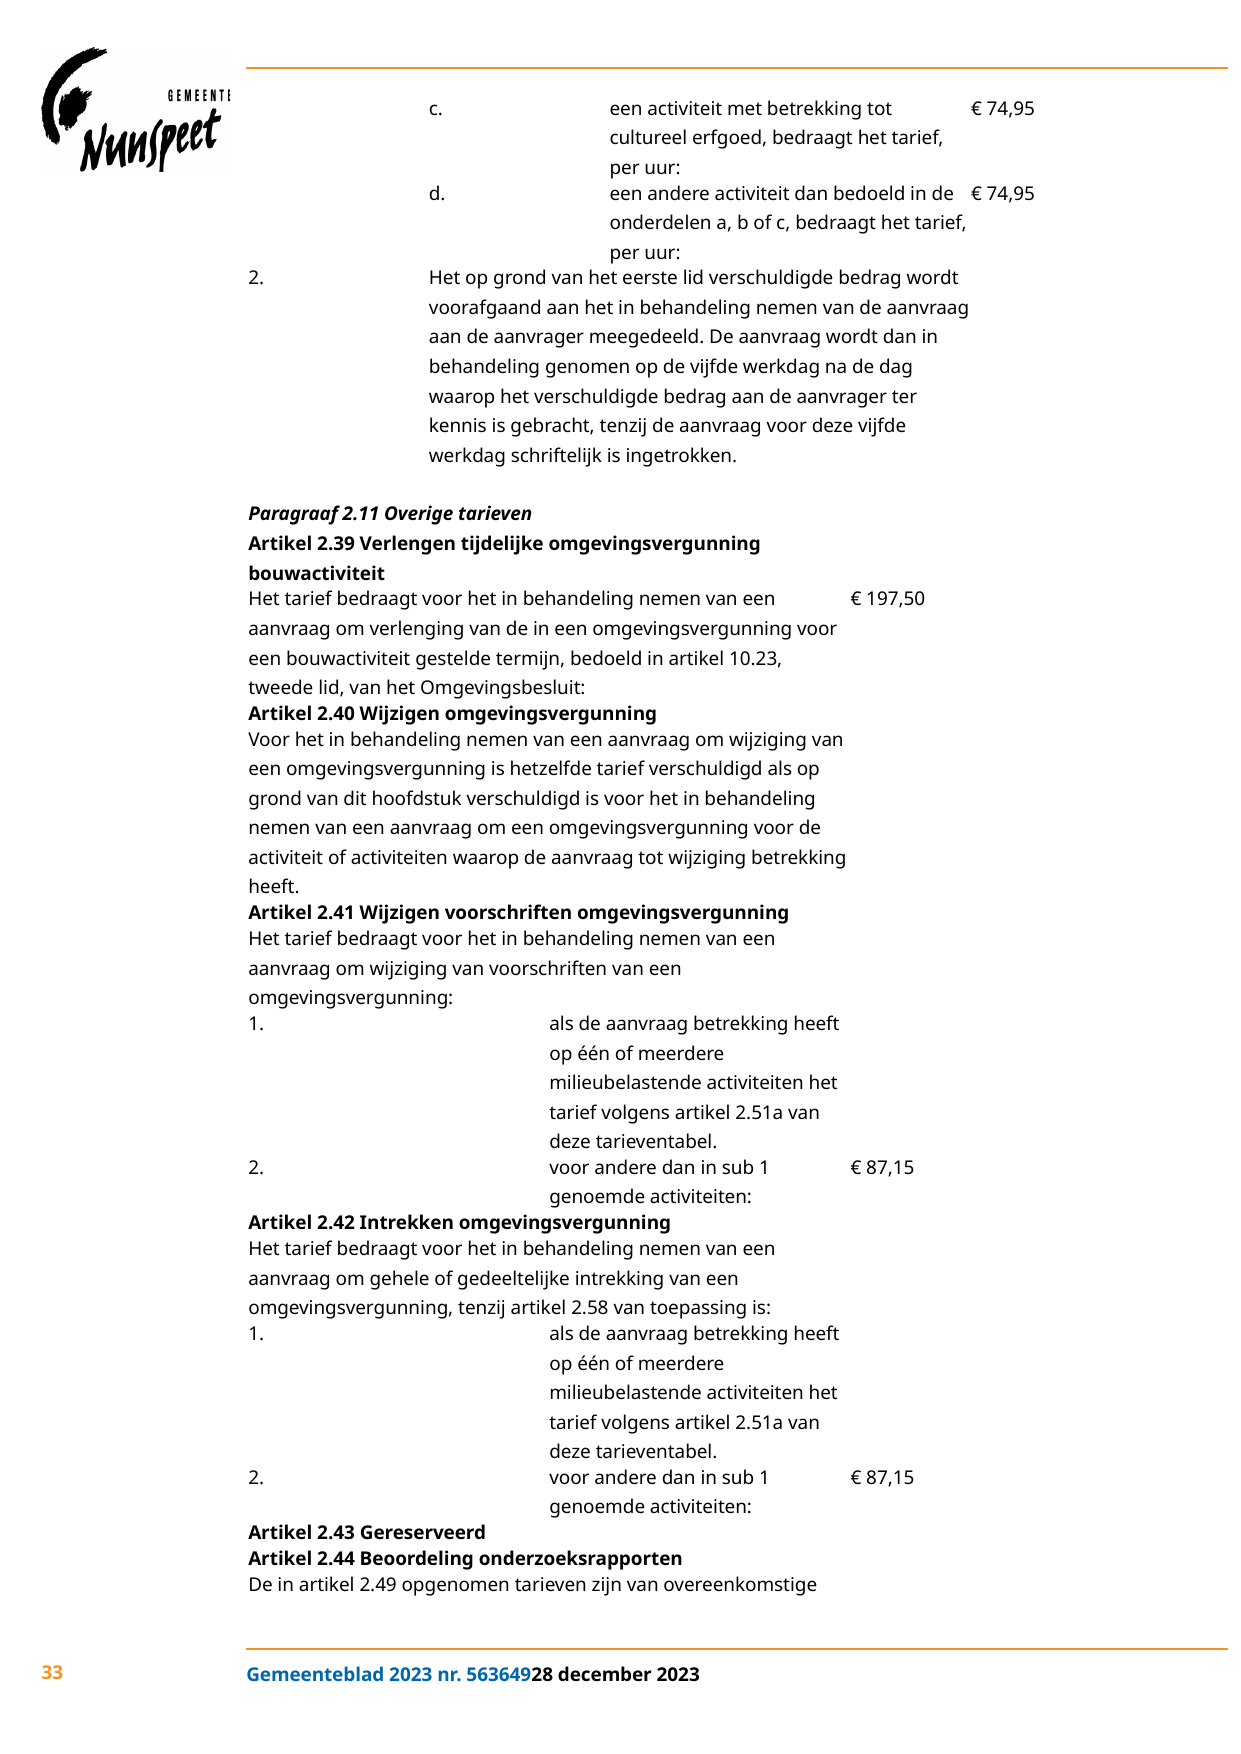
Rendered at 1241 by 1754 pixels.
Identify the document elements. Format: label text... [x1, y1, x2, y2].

table_cell [971, 265, 1152, 468]
table_cell [248, 95, 429, 264]
table_cell Het tarief bedraagt voor het in behandeling nemen van een aanvraag om verlenging van de in een omgevingsvergunning voor een bouwactiviteit gestelde termijn, bedoeld in artikel 10.23, tweede lid, van het Omgevingsbesluit: [248, 586, 850, 700]
table_cell [850, 1320, 1152, 1464]
text Paragraaf 2.11 Overige tarieven [248, 501, 1152, 526]
table_cell € 87,15 [850, 1464, 1152, 1519]
table_header [850, 530, 1152, 586]
table_cell 2. [248, 265, 429, 468]
table_cell 2. [248, 1154, 549, 1209]
table_cell Artikel 2.42 Intrekken omgevingsvergunning [248, 1210, 850, 1235]
table_cell 1. [248, 1010, 549, 1154]
table_cell een andere activiteit dan bedoeld in de onderdelen a, b of c, bedraagt het tarief, per uur: [609, 180, 971, 264]
table_cell voor andere dan in sub 1 genoemde activiteiten: [549, 1464, 850, 1519]
table_cell [850, 700, 1152, 726]
table_cell Artikel 2.44 Beoordeling onderzoeksrapporten [248, 1545, 850, 1571]
table_cell € 197,50 [850, 586, 1152, 700]
picture [41, 47, 231, 172]
table_cell [850, 1235, 1152, 1320]
table_cell als de aanvraag betrekking heeft op één of meerdere milieubelastende activiteiten het tarief volgens artikel 2.51a van deze tarieventabel. [549, 1010, 850, 1154]
table_cell [850, 1520, 1152, 1545]
table_header Artikel 2.39 Verlengen tijdelijke omgevingsvergunning bouwactiviteit [248, 530, 850, 586]
table_cell d. [429, 180, 609, 264]
table_cell Het tarief bedraagt voor het in behandeling nemen van een aanvraag om wijziging van voorschriften van een omgevingsvergunning: [248, 925, 850, 1010]
table_cell [850, 1010, 1152, 1154]
table_cell Voor het in behandeling nemen van een aanvraag om wijziging van een omgevingsvergunning is hetzelfde tarief verschuldigd als op grond van dit hoofdstuk verschuldigd is voor het in behandeling nemen van een aanvraag om een omgevingsvergunning voor de activiteit of activiteiten waarop de aanvraag tot wijziging betrekking heeft. [248, 726, 850, 899]
table_cell [850, 726, 1152, 899]
table_cell [850, 1210, 1152, 1235]
table_cell [850, 900, 1152, 925]
table_cell voor andere dan in sub 1 genoemde activiteiten: [549, 1154, 850, 1209]
table_cell Het op grond van het eerste lid verschuldigde bedrag wordt voorafgaand aan het in behandeling nemen van de aanvraag aan de aanvrager meegedeeld. De aanvraag wordt dan in behandeling genomen op de vijfde werkdag na de dag waarop het verschuldigde bedrag aan de aanvrager ter kennis is gebracht, tenzij de aanvraag voor deze vijfde werkdag schriftelijk is ingetrokken. [429, 265, 971, 468]
table_cell € 87,15 [850, 1154, 1152, 1209]
table_cell 2. [248, 1464, 549, 1519]
table_cell Artikel 2.40 Wijzigen omgevingsvergunning [248, 700, 850, 726]
table_cell [850, 1571, 1152, 1597]
table_cell Artikel 2.41 Wijzigen voorschriften omgevingsvergunning [248, 900, 850, 925]
table_cell € 74,95 [971, 95, 1152, 180]
table_cell De in artikel 2.49 opgenomen tarieven zijn van overeenkomstige [248, 1571, 850, 1597]
table_cell [850, 1545, 1152, 1571]
table_cell 1. [248, 1320, 549, 1464]
table_cell Het tarief bedraagt voor het in behandeling nemen van een aanvraag om gehele of gedeeltelijke intrekking van een omgevingsvergunning, tenzij artikel 2.58 van toepassing is: [248, 1235, 850, 1320]
table_cell een activiteit met betrekking tot cultureel erfgoed, bedraagt het tarief, per uur: [609, 95, 971, 180]
table_cell Artikel 2.43 Gereserveerd [248, 1520, 850, 1545]
table_cell c. [429, 95, 609, 180]
table_cell als de aanvraag betrekking heeft op één of meerdere milieubelastende activiteiten het tarief volgens artikel 2.51a van deze tarieventabel. [549, 1320, 850, 1464]
table_cell € 74,95 [971, 180, 1152, 264]
table_cell [850, 925, 1152, 1010]
